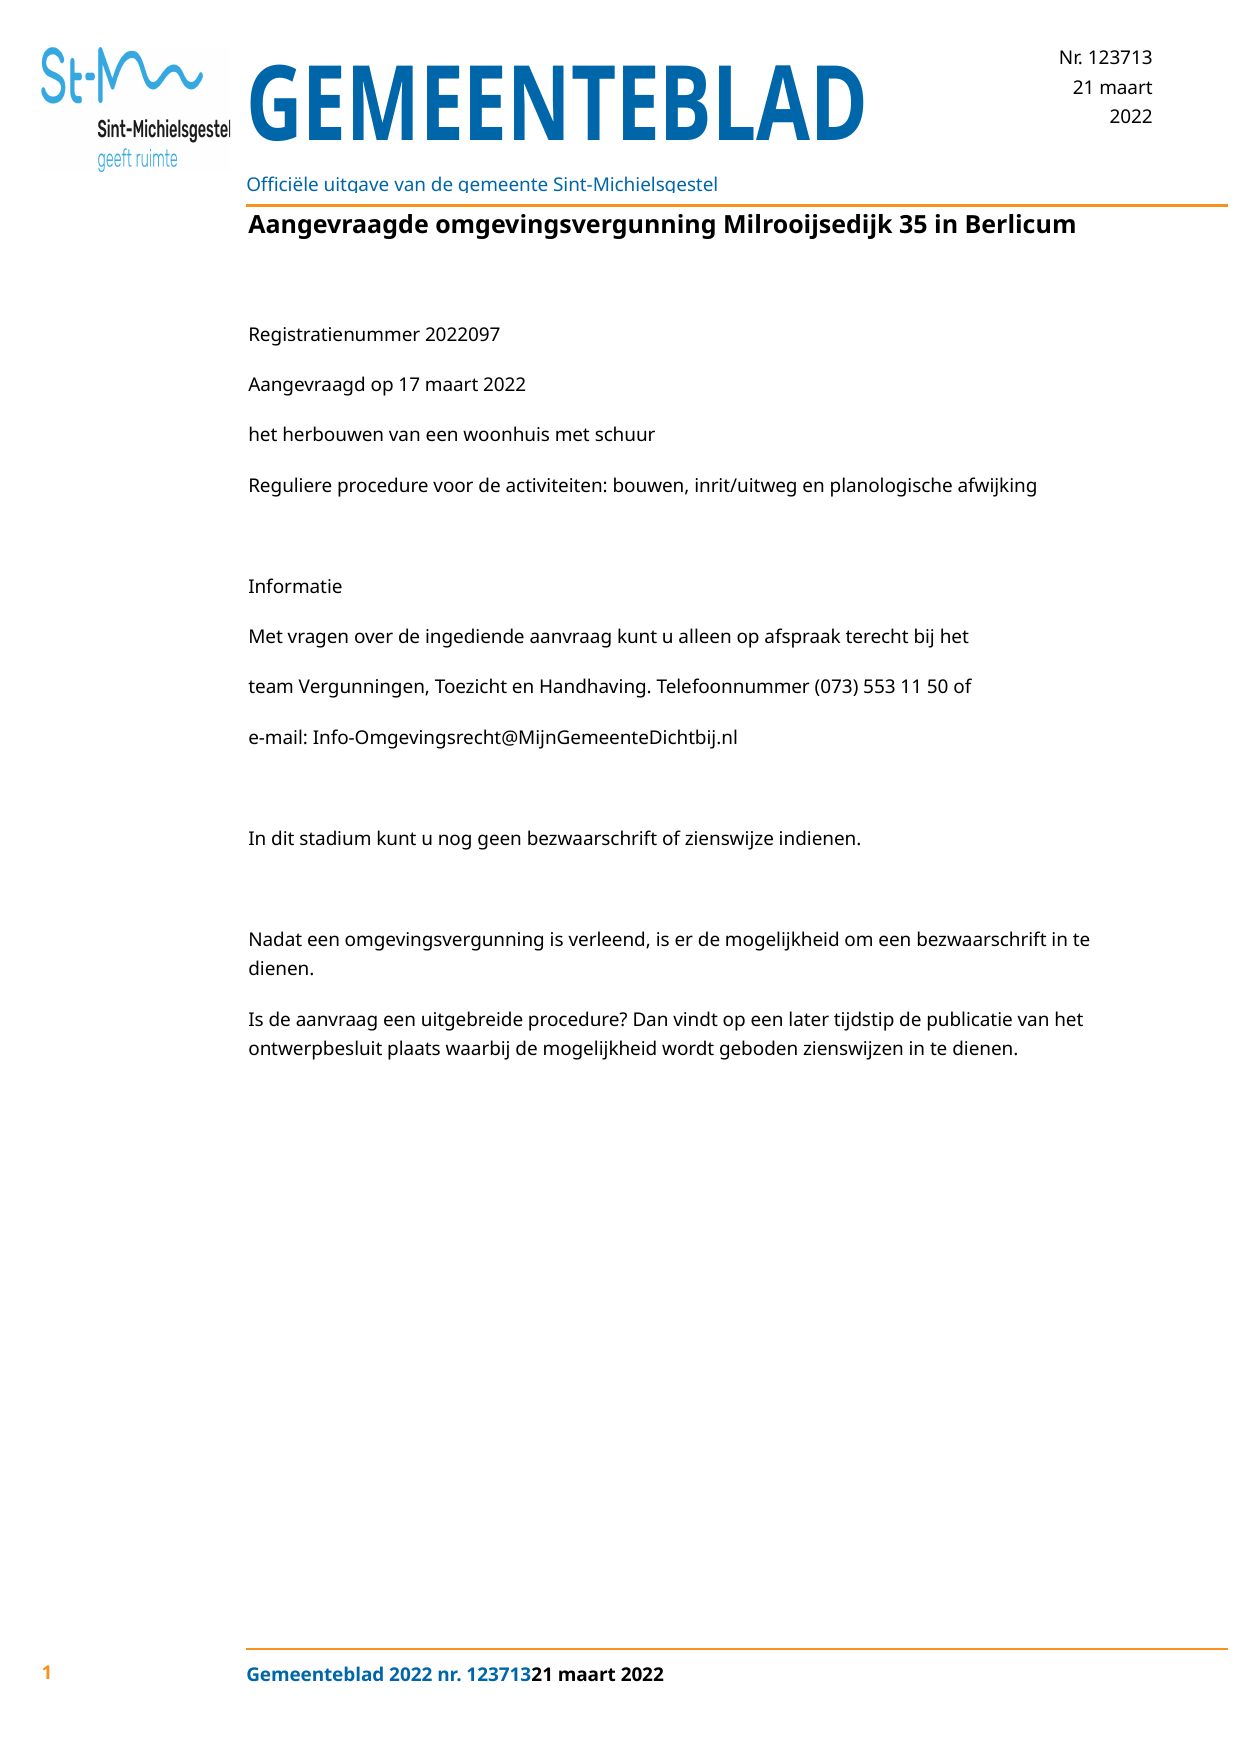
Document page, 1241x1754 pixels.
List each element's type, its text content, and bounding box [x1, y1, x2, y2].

text Met vragen over de ingediende aanvraag kunt u alleen op afspraak terecht bij het [248, 623, 1152, 649]
text e-mail: Info-Omgevingsrecht@MijnGemeenteDichtbij.nl [248, 724, 1152, 750]
text het herbouwen van een woonhuis met schuur [248, 422, 1152, 447]
text Aangevraagde omgevingsvergunning Milrooijsedijk 35 in Berlicum [248, 207, 1152, 241]
text Nadat een omgevingsvergunning is verleend, is er de mogelijkheid om een bezwaarschrift in te dienen. [248, 926, 1152, 981]
text Informatie [248, 573, 1152, 598]
text team Vergunningen, Toezicht en Handhaving. Telefoonnummer (073) 553 11 50 of [248, 674, 1152, 699]
picture [41, 47, 231, 172]
text Aangevraagd op 17 maart 2022 [248, 371, 1152, 397]
text Reguliere procedure voor de activiteiten: bouwen, inrit/uitweg en planologische afwijking [248, 472, 1152, 498]
text Is de aanvraag een uitgebreide procedure? Dan vindt op een later tijdstip de publicatie van het ontwerpbesluit plaats waarbij de mogelijkheid wordt geboden zienswijzen in te dienen. [248, 1006, 1152, 1061]
text Registratienummer 2022097 [248, 321, 1152, 346]
text In dit stadium kunt u nog geen bezwaarschrift of zienswijze indienen. [248, 825, 1152, 851]
